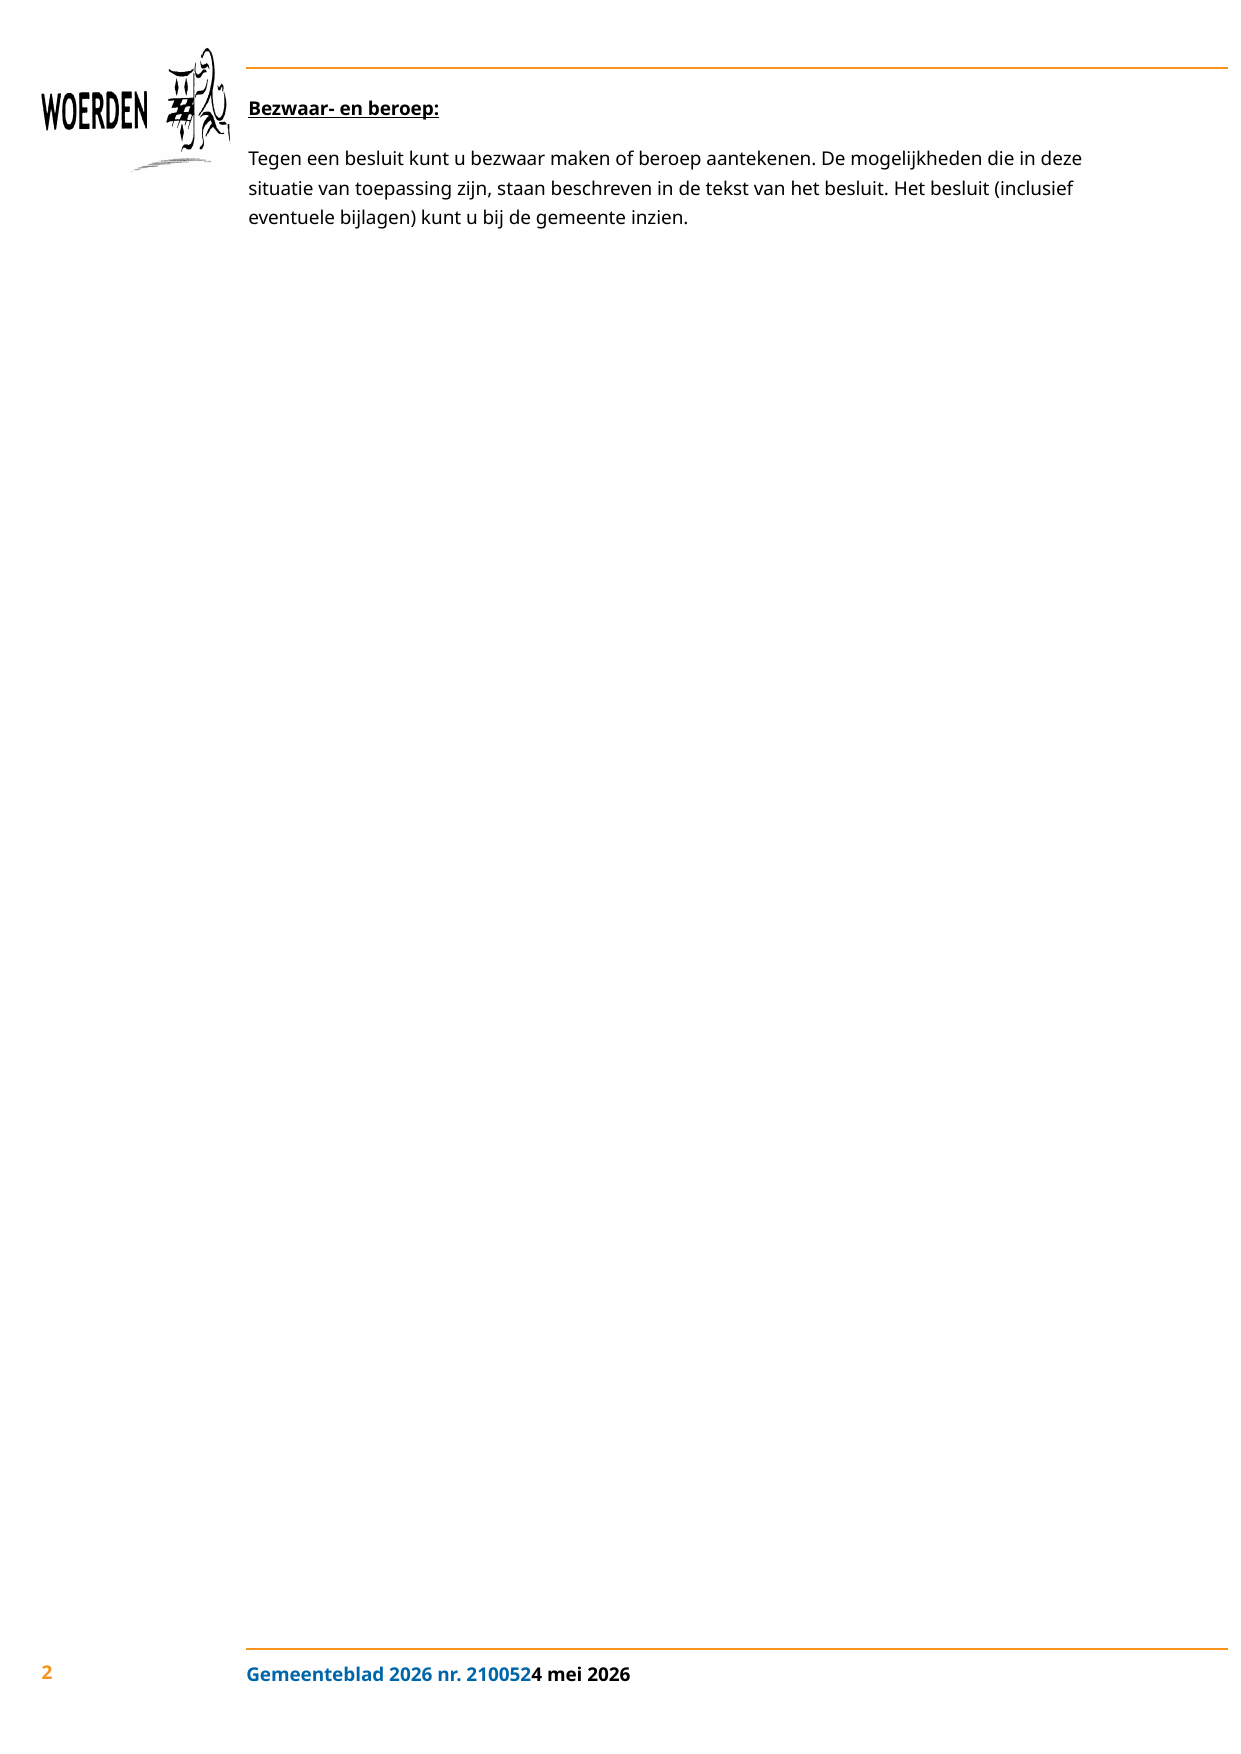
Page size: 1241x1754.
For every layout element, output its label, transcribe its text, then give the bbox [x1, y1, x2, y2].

text Bezwaar- en beroep: [248, 95, 1152, 121]
picture [41, 47, 231, 172]
text Tegen een besluit kunt u bezwaar maken of beroep aantekenen. De mogelijkheden die in deze situatie van toepassing zijn, staan beschreven in de tekst van het besluit. Het besluit (inclusief eventuele bijlagen) kunt u bij de gemeente inzien. [248, 145, 1152, 230]
